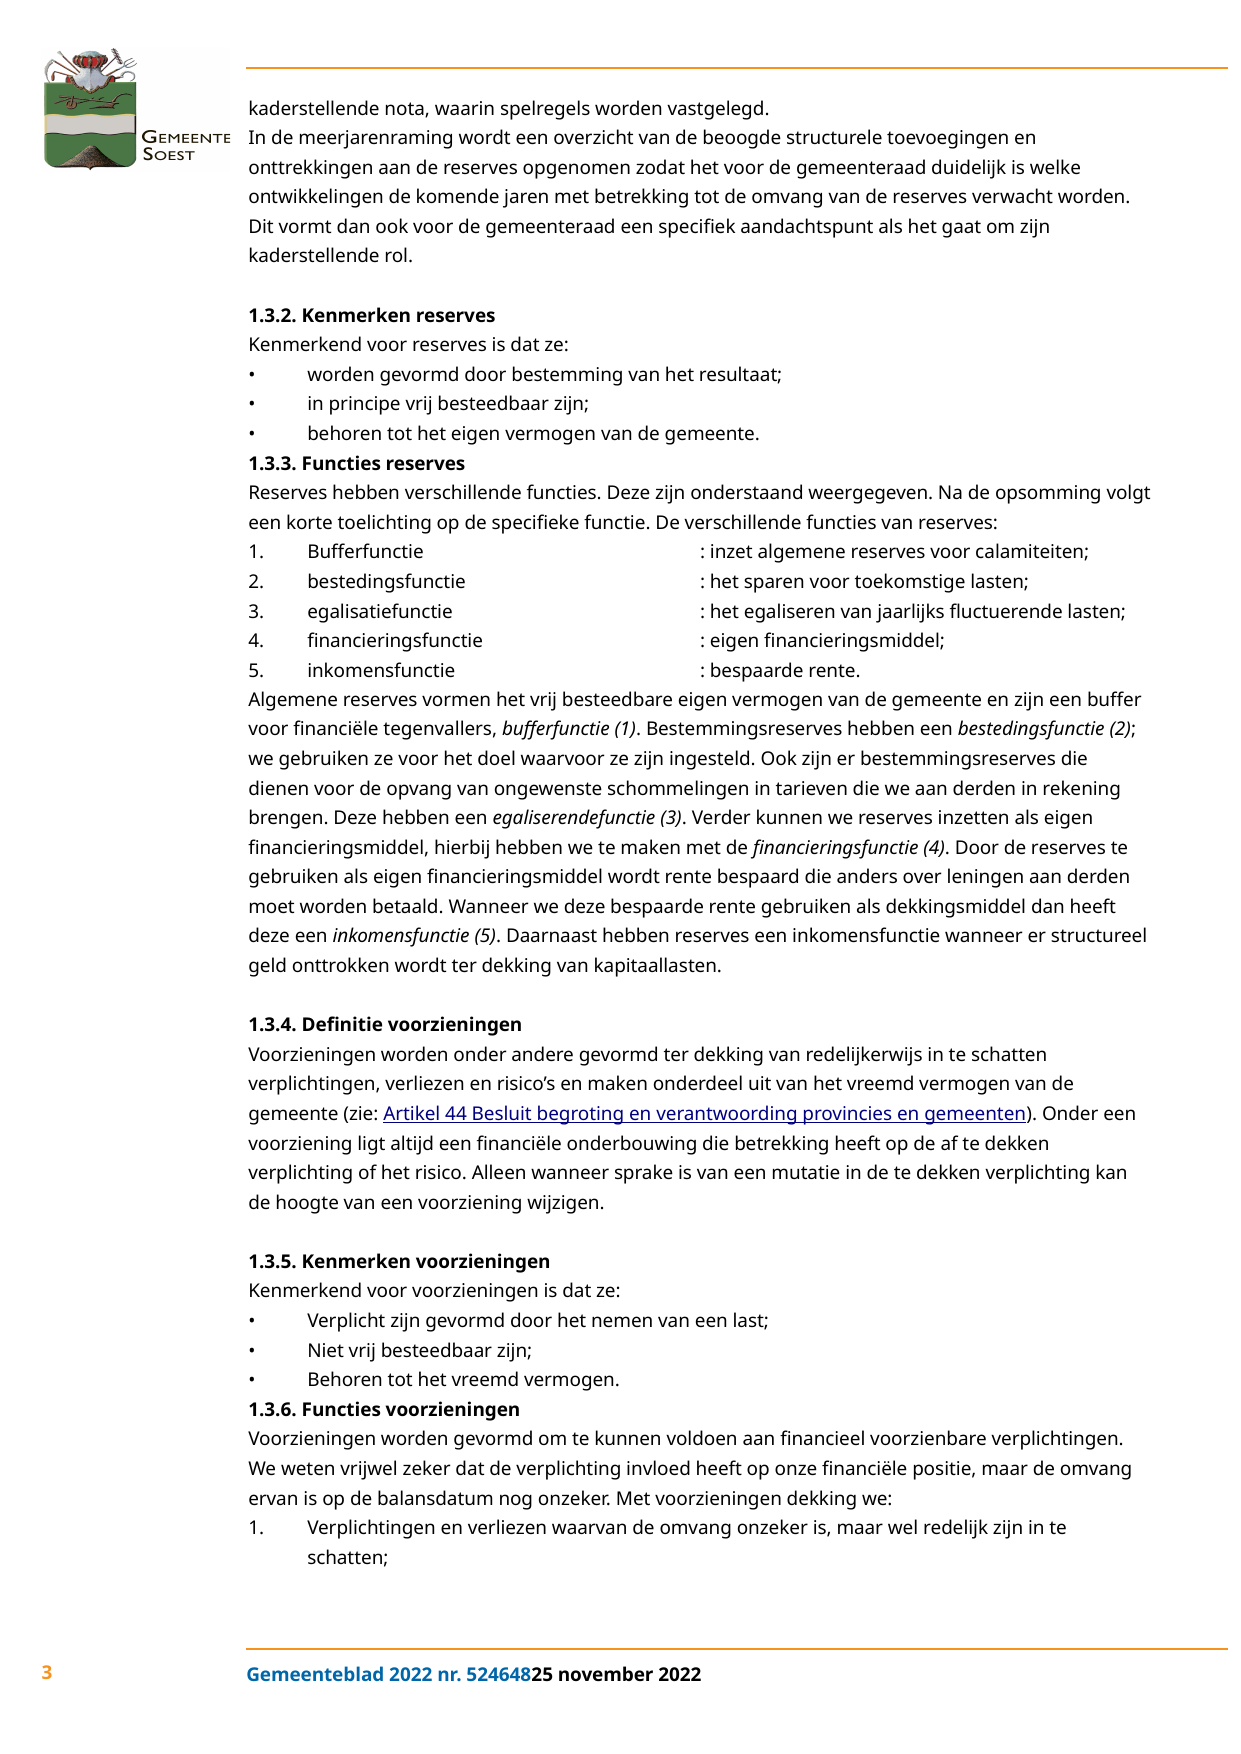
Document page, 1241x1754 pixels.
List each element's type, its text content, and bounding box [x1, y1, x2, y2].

text Reserves hebben verschillende functies. Deze zijn onderstaand weergegeven. Na de opsomming volgt een korte toelichting op de specifieke functie. De verschillende functies van reserves: [248, 479, 1152, 535]
list in principe vrij besteedbaar zijn; [248, 391, 1152, 416]
table_header Bufferfunctie bestedingsfunctie egalisatiefunctie financieringsfunctie inkomensfunctie [248, 539, 700, 683]
text 1.3.6. Functies voorzieningen [248, 1396, 1152, 1422]
text Kenmerkend voor reserves is dat ze: [248, 331, 1152, 357]
text 1.3.3. Functies reserves [248, 450, 1152, 476]
text 1.3.5. Kenmerken voorzieningen [248, 1248, 1152, 1274]
list worden gevormd door bestemming van het resultaat; [248, 361, 1152, 387]
list Behoren tot het vreemd vermogen. [248, 1366, 1152, 1392]
text Algemene reserves vormen het vrij besteedbare eigen vermogen van de gemeente en zijn een buffer voor financiële tegenvallers, bufferfunctie (1). Bestemmingsreserves hebben een bestedingsfunctie (2); we gebruiken ze voor het doel waarvoor ze zijn ingesteld. Ook zijn er bestemmingsreserves die dienen voor de opvang van ongewenste schommelingen in tarieven die we aan derden in rekening brengen. Deze hebben een egaliserendefunctie (3). Verder kunnen we reserves inzetten als eigen financieringsmiddel, hierbij hebben we te maken met de financieringsfunctie (4). Door de reserves te gebruiken als eigen financieringsmiddel wordt rente bespaard die anders over leningen aan derden moet worden betaald. Wanneer we deze bespaarde rente gebruiken als dekkingsmiddel dan heeft deze een inkomensfunctie (5). Daarnaast hebben reserves een inkomensfunctie wanneer er structureel geld onttrokken wordt ter dekking van kapitaallasten. [248, 686, 1152, 978]
text 1.3.2. Kenmerken reserves [248, 302, 1152, 328]
picture [41, 47, 231, 172]
text Voorzieningen worden gevormd om te kunnen voldoen aan financieel voorzienbare verplichtingen. We weten vrijwel zeker dat de verplichting invloed heeft op onze financiële positie, maar de omvang ervan is op de balansdatum nog onzeker. Met voorzieningen dekking we: [248, 1426, 1152, 1510]
text Kenmerkend voor voorzieningen is dat ze: [248, 1278, 1152, 1303]
text kaderstellende nota, waarin spelregels worden vastgelegd. [248, 95, 1152, 121]
text 1.3.4. Definitie voorzieningen [248, 1011, 1152, 1037]
table_header : inzet algemene reserves voor calamiteiten; : het sparen voor toekomstige lasten; : het egaliseren van jaarlijks fluctuerende lasten; : eigen financieringsmiddel; : bespaarde rente. [700, 539, 1152, 683]
list Verplichtingen en verliezen waarvan de omvang onzeker is, maar wel redelijk zijn in te schatten; [248, 1514, 1152, 1569]
list Verplicht zijn gevormd door het nemen van een last; [248, 1307, 1152, 1333]
text In de meerjarenraming wordt een overzicht van de beoogde structurele toevoegingen en onttrekkingen aan de reserves opgenomen zodat het voor de gemeenteraad duidelijk is welke ontwikkelingen de komende jaren met betrekking tot de omvang van de reserves verwacht worden. Dit vormt dan ook voor de gemeenteraad een specifiek aandachtspunt als het gaat om zijn kaderstellende rol. [248, 124, 1152, 268]
list Niet vrij besteedbaar zijn; [248, 1337, 1152, 1362]
text Voorzieningen worden onder andere gevormd ter dekking van redelijkerwijs in te schatten verplichtingen, verliezen en risico’s en maken onderdeel uit van het vreemd vermogen van de gemeente (zie: Artikel 44 Besluit begroting en verantwoording provincies en gemeenten). Onder een voorziening ligt altijd een financiële onderbouwing die betrekking heeft op de af te dekken verplichting of het risico. Alleen wanneer sprake is van een mutatie in de te dekken verplichting kan de hoogte van een voorziening wijzigen. [248, 1041, 1152, 1214]
list behoren tot het eigen vermogen van de gemeente. [248, 420, 1152, 446]
